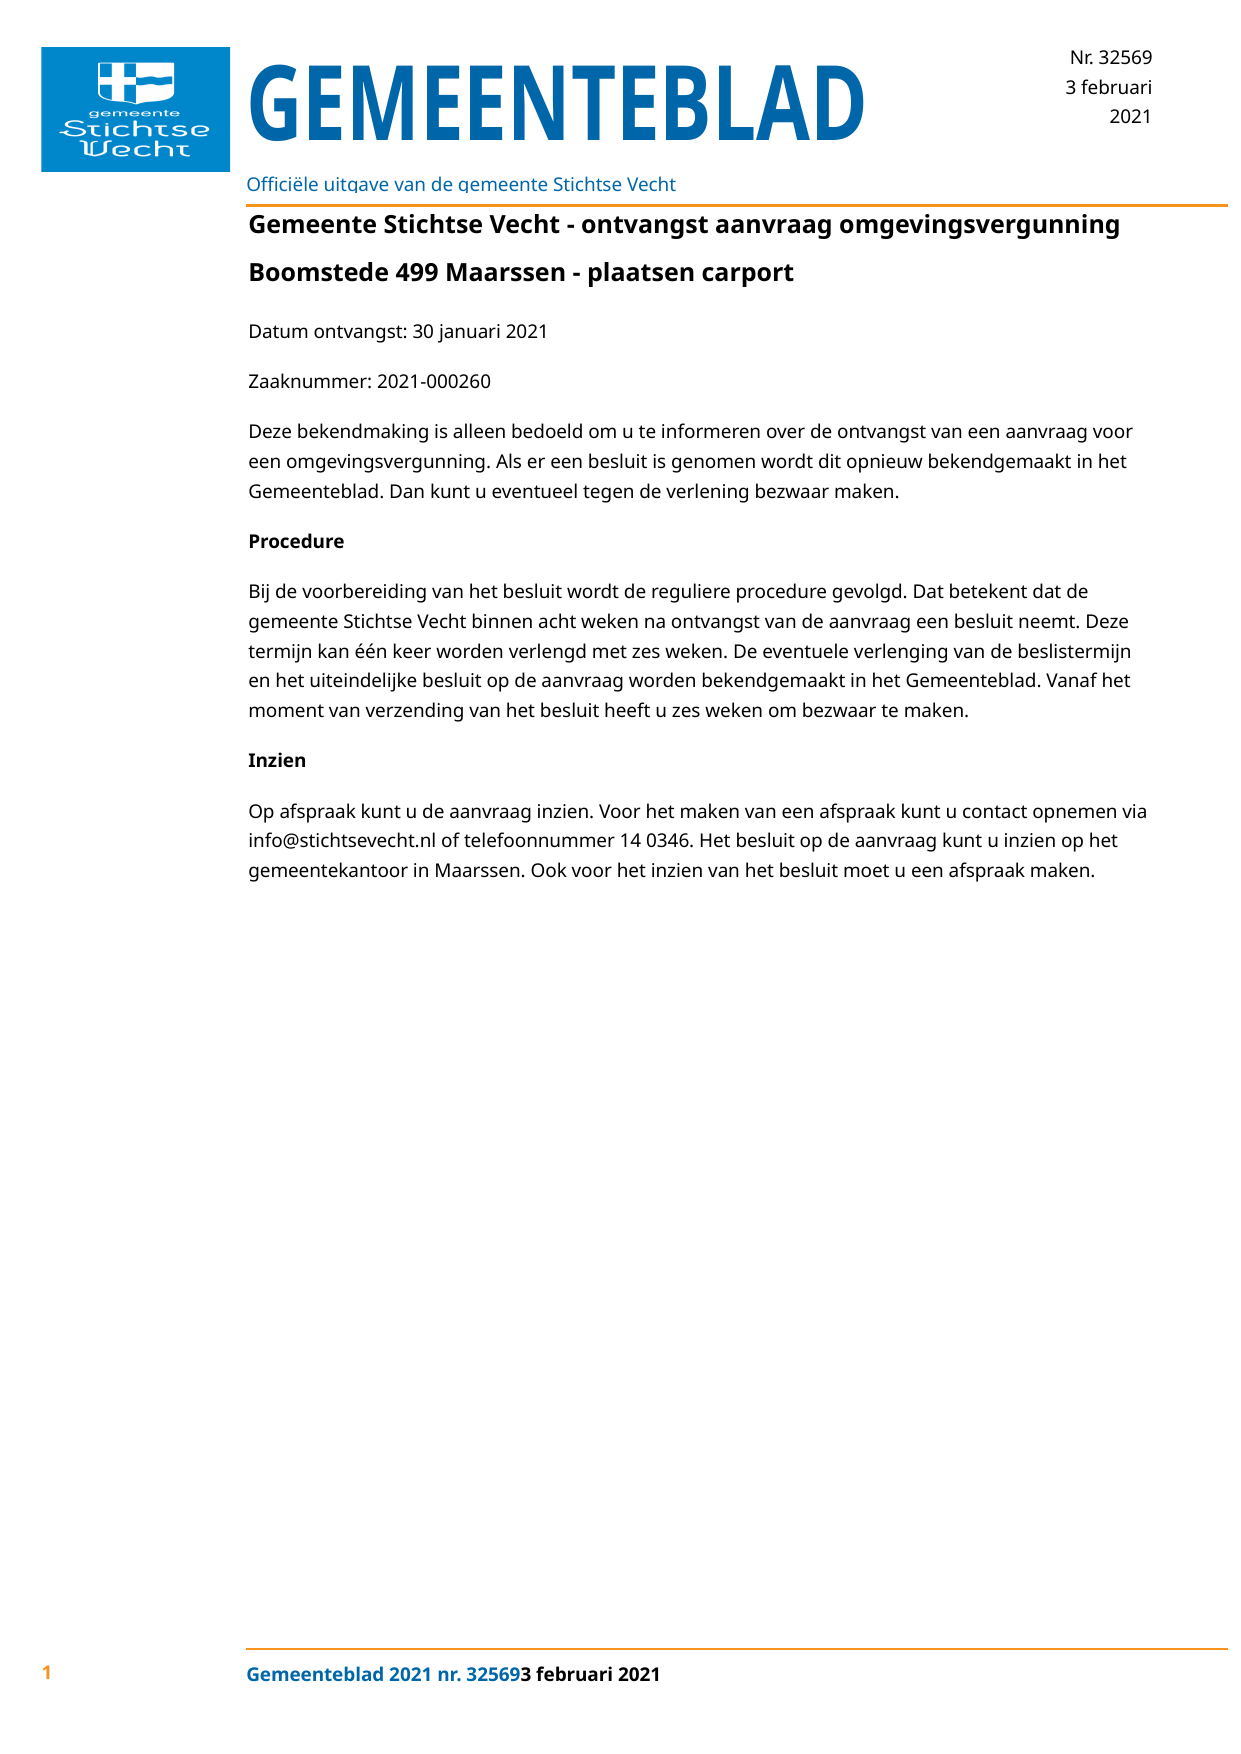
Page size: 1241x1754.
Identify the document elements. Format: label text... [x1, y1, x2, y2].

text Procedure [248, 528, 1152, 554]
text Op afspraak kunt u de aanvraag inzien. Voor het maken van een afspraak kunt u contact opnemen via info@stichtsevecht.nl of telefoonnummer 14 0346. Het besluit op de aanvraag kunt u inzien op het gemeentekantoor in Maarssen. Ook voor het inzien van het besluit moet u een afspraak maken. [248, 798, 1152, 883]
text Zaaknummer: 2021-000260 [248, 368, 1152, 394]
text Inzien [248, 747, 1152, 773]
picture [137, 63, 174, 103]
text Datum ontvangst: 30 januari 2021 [248, 318, 1152, 344]
text Bij de voorbereiding van het besluit wordt de reguliere procedure gevolgd. Dat betekent dat de gemeente Stichtse Vecht binnen acht weken na ontvangst van de aanvraag een besluit neemt. Deze termijn kan één keer worden verlengd met zes weken. De eventuele verlenging van de beslistermijn en het uiteindelijke besluit op de aanvraag worden bekendgemaakt in het Gemeenteblad. Vanaf het moment van verzending van het besluit heeft u zes weken om bezwaar te maken. [248, 579, 1152, 723]
text Deze bekendmaking is alleen bedoeld om u te informeren over de ontvangst van een aanvraag voor een omgevingsvergunning. Als er een besluit is genomen wordt dit opnieuw bekendgemaakt in het Gemeenteblad. Dan kunt u eventueel tegen de verlening bezwaar maken. [248, 419, 1152, 504]
picture [99, 63, 135, 101]
text Gemeente Stichtse Vecht - ontvangst aanvraag omgevingsvergunning Boomstede 499 Maarssen - plaatsen carport [248, 207, 1152, 288]
